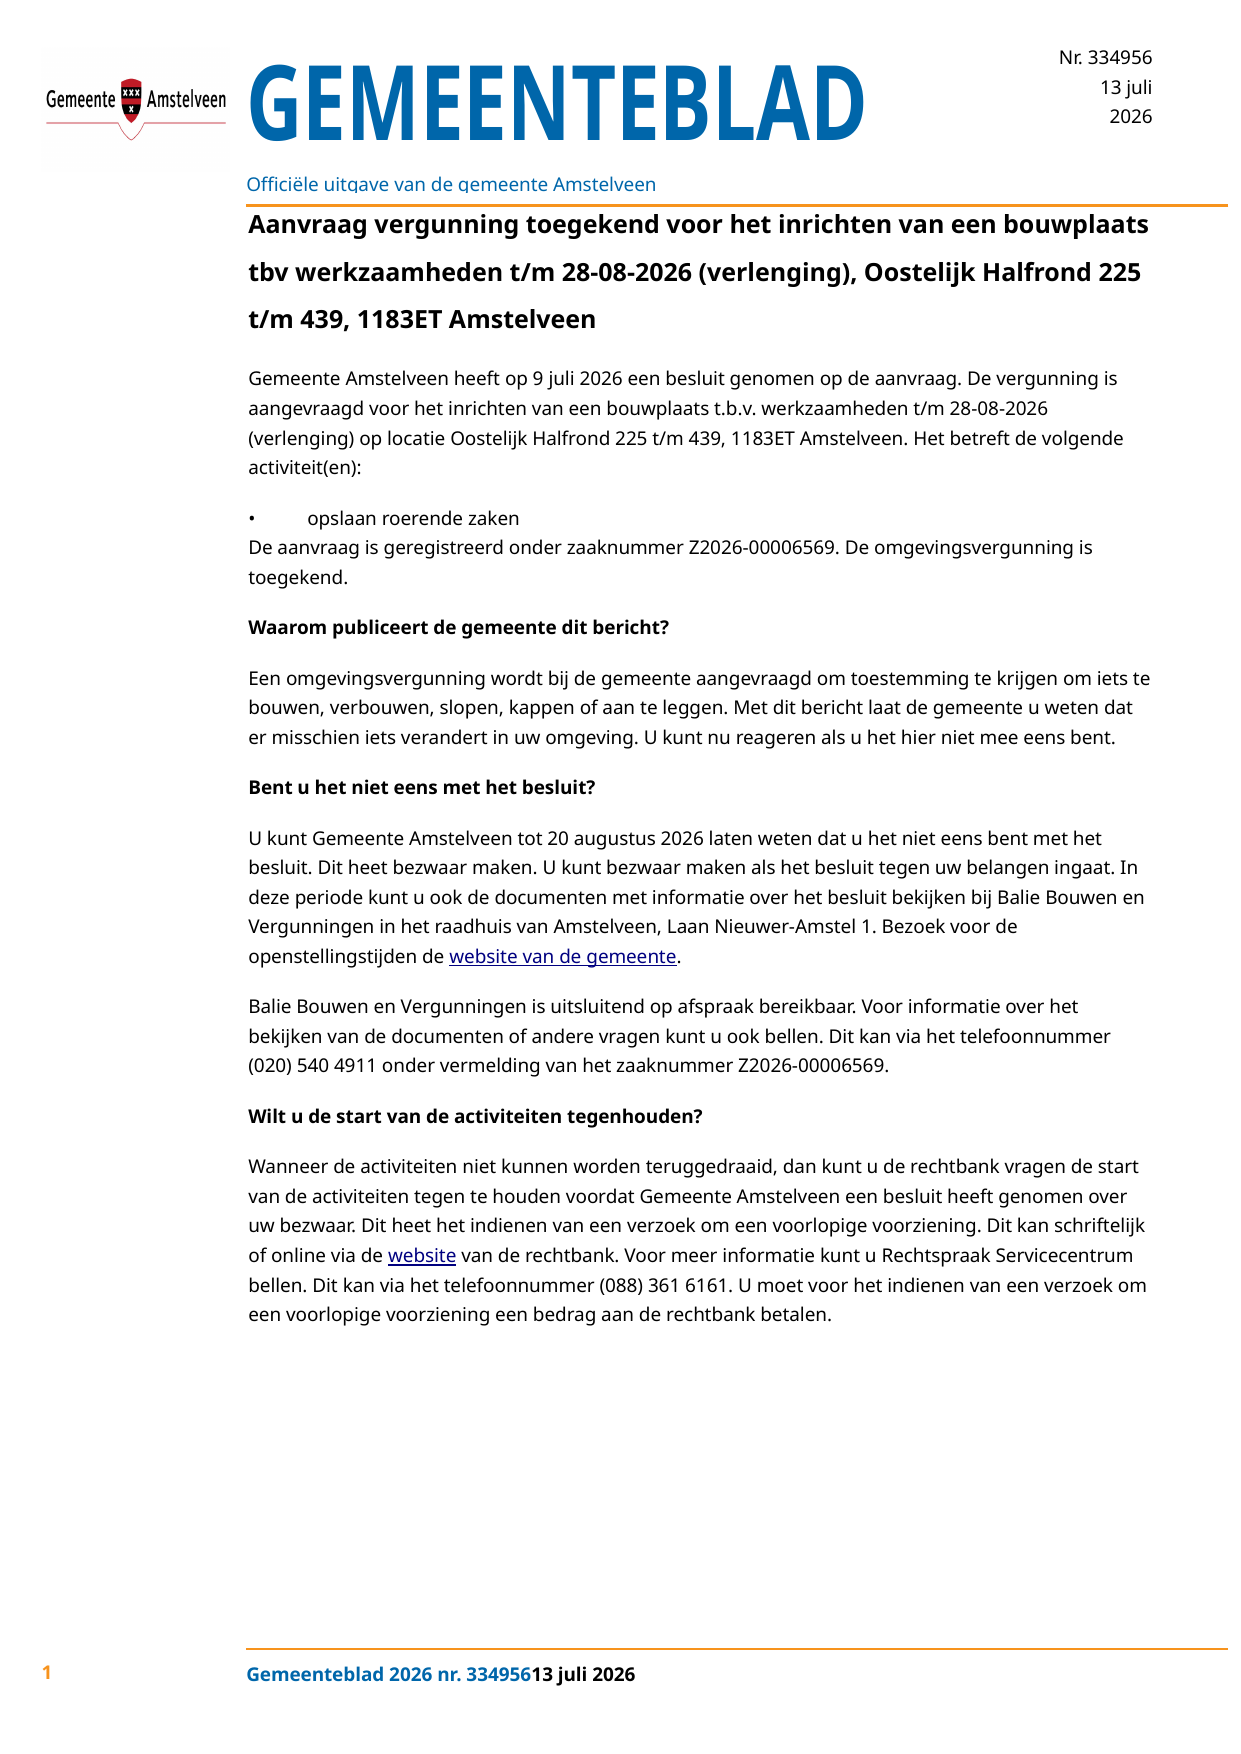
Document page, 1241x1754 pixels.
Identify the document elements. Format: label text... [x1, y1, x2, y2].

text Aanvraag vergunning toegekend voor het inrichten van een bouwplaats tbv werkzaamheden t/m 28-08-2026 (verlenging), Oostelijk Halfrond 225 t/m 439, 1183ET Amstelveen [248, 207, 1152, 336]
text Gemeente Amstelveen heeft op 9 juli 2026 een besluit genomen op de aanvraag. De vergunning is aangevraagd voor het inrichten van een bouwplaats t.b.v. werkzaamheden t/m 28-08-2026 (verlenging) op locatie Oostelijk Halfrond 225 t/m 439, 1183ET Amstelveen. Het betreft de volgende activiteit(en): [248, 366, 1152, 480]
text Waarom publiceert de gemeente dit bericht? [248, 614, 1152, 640]
text Een omgevingsvergunning wordt bij de gemeente aangevraagd om toestemming te krijgen om iets te bouwen, verbouwen, slopen, kappen of aan te leggen. Met dit bericht laat de gemeente u weten dat er misschien iets verandert in uw omgeving. U kunt nu reageren als u het hier niet mee eens bent. [248, 665, 1152, 749]
text Wanneer de activiteiten niet kunnen worden teruggedraaid, dan kunt u de rechtbank vragen de start van de activiteiten tegen te houden voordat Gemeente Amstelveen een besluit heeft genomen over uw bezwaar. Dit heet het indienen van een verzoek om een voorlopige voorziening. Dit kan schriftelijk of online via de website van de rechtbank. Voor meer informatie kunt u Rechtspraak Servicecentrum bellen. Dit kan via het telefoonnummer (088) 361 6161. U moet voor het indienen van een verzoek om een voorlopige voorziening een bedrag aan de rechtbank betalen. [248, 1153, 1152, 1327]
picture [41, 47, 231, 172]
text Bent u het niet eens met het besluit? [248, 774, 1152, 800]
text Wilt u de start van de activiteiten tegenhouden? [248, 1103, 1152, 1129]
text Balie Bouwen en Vergunningen is uitsluitend op afspraak bereikbaar. Voor informatie over het bekijken van de documenten of andere vragen kunt u ook bellen. Dit kan via het telefoonnummer (020) 540 4911 onder vermelding van het zaaknummer Z2026-00006569. [248, 993, 1152, 1078]
text De aanvraag is geregistreerd onder zaaknummer Z2026-00006569. De omgevingsvergunning is toegekend. [248, 534, 1152, 589]
text U kunt Gemeente Amstelveen tot 20 augustus 2026 laten weten dat u het niet eens bent met het besluit. Dit heet bezwaar maken. U kunt bezwaar maken als het besluit tegen uw belangen ingaat. In deze periode kunt u ook de documenten met informatie over het besluit bekijken bij Balie Bouwen en Vergunningen in het raadhuis van Amstelveen, Laan Nieuwer-Amstel 1. Bezoek voor de openstellingstijden de website van de gemeente. [248, 825, 1152, 969]
list opslaan roerende zaken [248, 505, 1152, 530]
